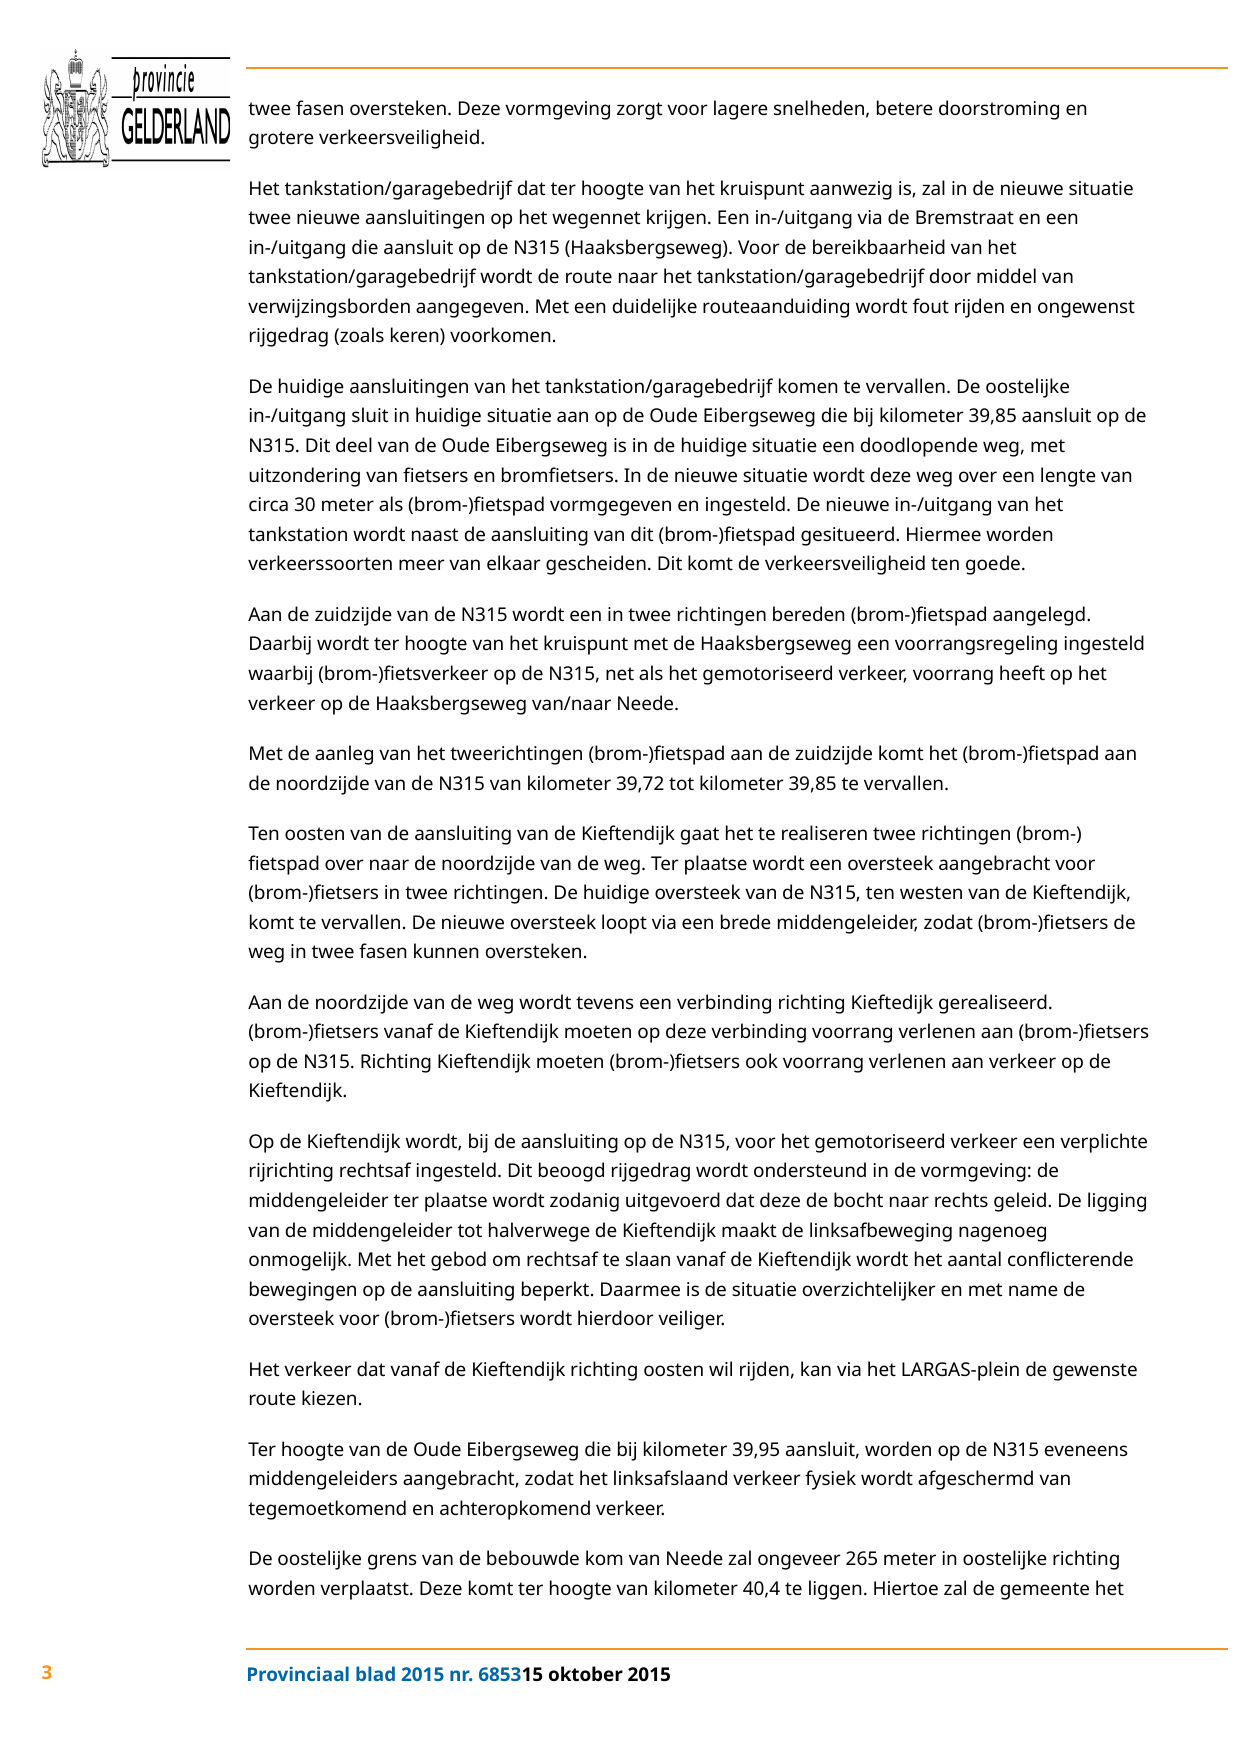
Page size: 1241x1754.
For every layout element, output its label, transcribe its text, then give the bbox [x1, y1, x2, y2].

text Het tankstation/garagebedrijf dat ter hoogte van het kruispunt aanwezig is, zal in de nieuwe situatie twee nieuwe aansluitingen op het wegennet krijgen. Een in-/uitgang via de Bremstraat en een in-/uitgang die aansluit op de N315 (Haaksbergseweg). Voor de bereikbaarheid van het tankstation/garagebedrijf wordt de route naar het tankstation/garagebedrijf door middel van verwijzingsborden aangegeven. Met een duidelijke routeaanduiding wordt fout rijden en ongewenst rijgedrag (zoals keren) voorkomen. [248, 175, 1152, 348]
text Ter hoogte van de Oude Eibergseweg die bij kilometer 39,95 aansluit, worden op de N315 eveneens middengeleiders aangebracht, zodat het linksafslaand verkeer fysiek wordt afgeschermd van tegemoetkomend en achteropkomend verkeer. [248, 1436, 1152, 1521]
text De huidige aansluitingen van het tankstation/garagebedrijf komen te vervallen. De oostelijke in-/uitgang sluit in huidige situatie aan op de Oude Eibergseweg die bij kilometer 39,85 aansluit op de N315. Dit deel van de Oude Eibergseweg is in de huidige situatie een doodlopende weg, met uitzondering van fietsers en bromfietsers. In de nieuwe situatie wordt deze weg over een lengte van circa 30 meter als (brom-)fietspad vormgegeven en ingesteld. De nieuwe in-/uitgang van het tankstation wordt naast de aansluiting van dit (brom-)fietspad gesitueerd. Hiermee worden verkeerssoorten meer van elkaar gescheiden. Dit komt de verkeersveiligheid ten goede. [248, 373, 1152, 576]
text Met de aanleg van het tweerichtingen (brom-)fietspad aan de zuidzijde komt het (brom-)fietspad aan de noordzijde van de N315 van kilometer 39,72 tot kilometer 39,85 te vervallen. [248, 740, 1152, 796]
text Op de Kieftendijk wordt, bij de aansluiting op de N315, voor het gemotoriseerd verkeer een verplichte rijrichting rechtsaf ingesteld. Dit beoogd rijgedrag wordt ondersteund in de vormgeving: de middengeleider ter plaatse wordt zodanig uitgevoerd dat deze de bocht naar rechts geleid. De ligging van de middengeleider tot halverwege de Kieftendijk maakt de linksafbeweging nagenoeg onmogelijk. Met het gebod om rechtsaf te slaan vanaf de Kieftendijk wordt het aantal conflicterende bewegingen op de aansluiting beperkt. Daarmee is de situatie overzichtelijker en met name de oversteek voor (brom-)fietsers wordt hierdoor veiliger. [248, 1128, 1152, 1331]
text Aan de zuidzijde van de N315 wordt een in twee richtingen bereden (brom-)fietspad aangelegd. Daarbij wordt ter hoogte van het kruispunt met de Haaksbergseweg een voorrangsregeling ingesteld waarbij (brom-)fietsverkeer op de N315, net als het gemotoriseerd verkeer, voorrang heeft op het verkeer op de Haaksbergseweg van/naar Neede. [248, 601, 1152, 716]
text Het verkeer dat vanaf de Kieftendijk richting oosten wil rijden, kan via het LARGAS-plein de gewenste route kiezen. [248, 1356, 1152, 1411]
text twee fasen oversteken. Deze vormgeving zorgt voor lagere snelheden, betere doorstroming en grotere verkeersveiligheid. [248, 95, 1152, 150]
picture [41, 47, 231, 172]
text Aan de noordzijde van de weg wordt tevens een verbinding richting Kieftedijk gerealiseerd. (brom-)fietsers vanaf de Kieftendijk moeten op deze verbinding voorrang verlenen aan (brom-)fietsers op de N315. Richting Kieftendijk moeten (brom-)fietsers ook voorrang verlenen aan verkeer op de Kieftendijk. [248, 989, 1152, 1103]
text De oostelijke grens van de bebouwde kom van Neede zal ongeveer 265 meter in oostelijke richting worden verplaatst. Deze komt ter hoogte van kilometer 40,4 te liggen. Hiertoe zal de gemeente het [248, 1546, 1152, 1601]
text Ten oosten van de aansluiting van de Kieftendijk gaat het te realiseren twee richtingen (brom-) fietspad over naar de noordzijde van de weg. Ter plaatse wordt een oversteek aangebracht voor (brom-)fietsers in twee richtingen. De huidige oversteek van de N315, ten westen van de Kieftendijk, komt te vervallen. De nieuwe oversteek loopt via een brede middengeleider, zodat (brom-)fietsers de weg in twee fasen kunnen oversteken. [248, 820, 1152, 964]
